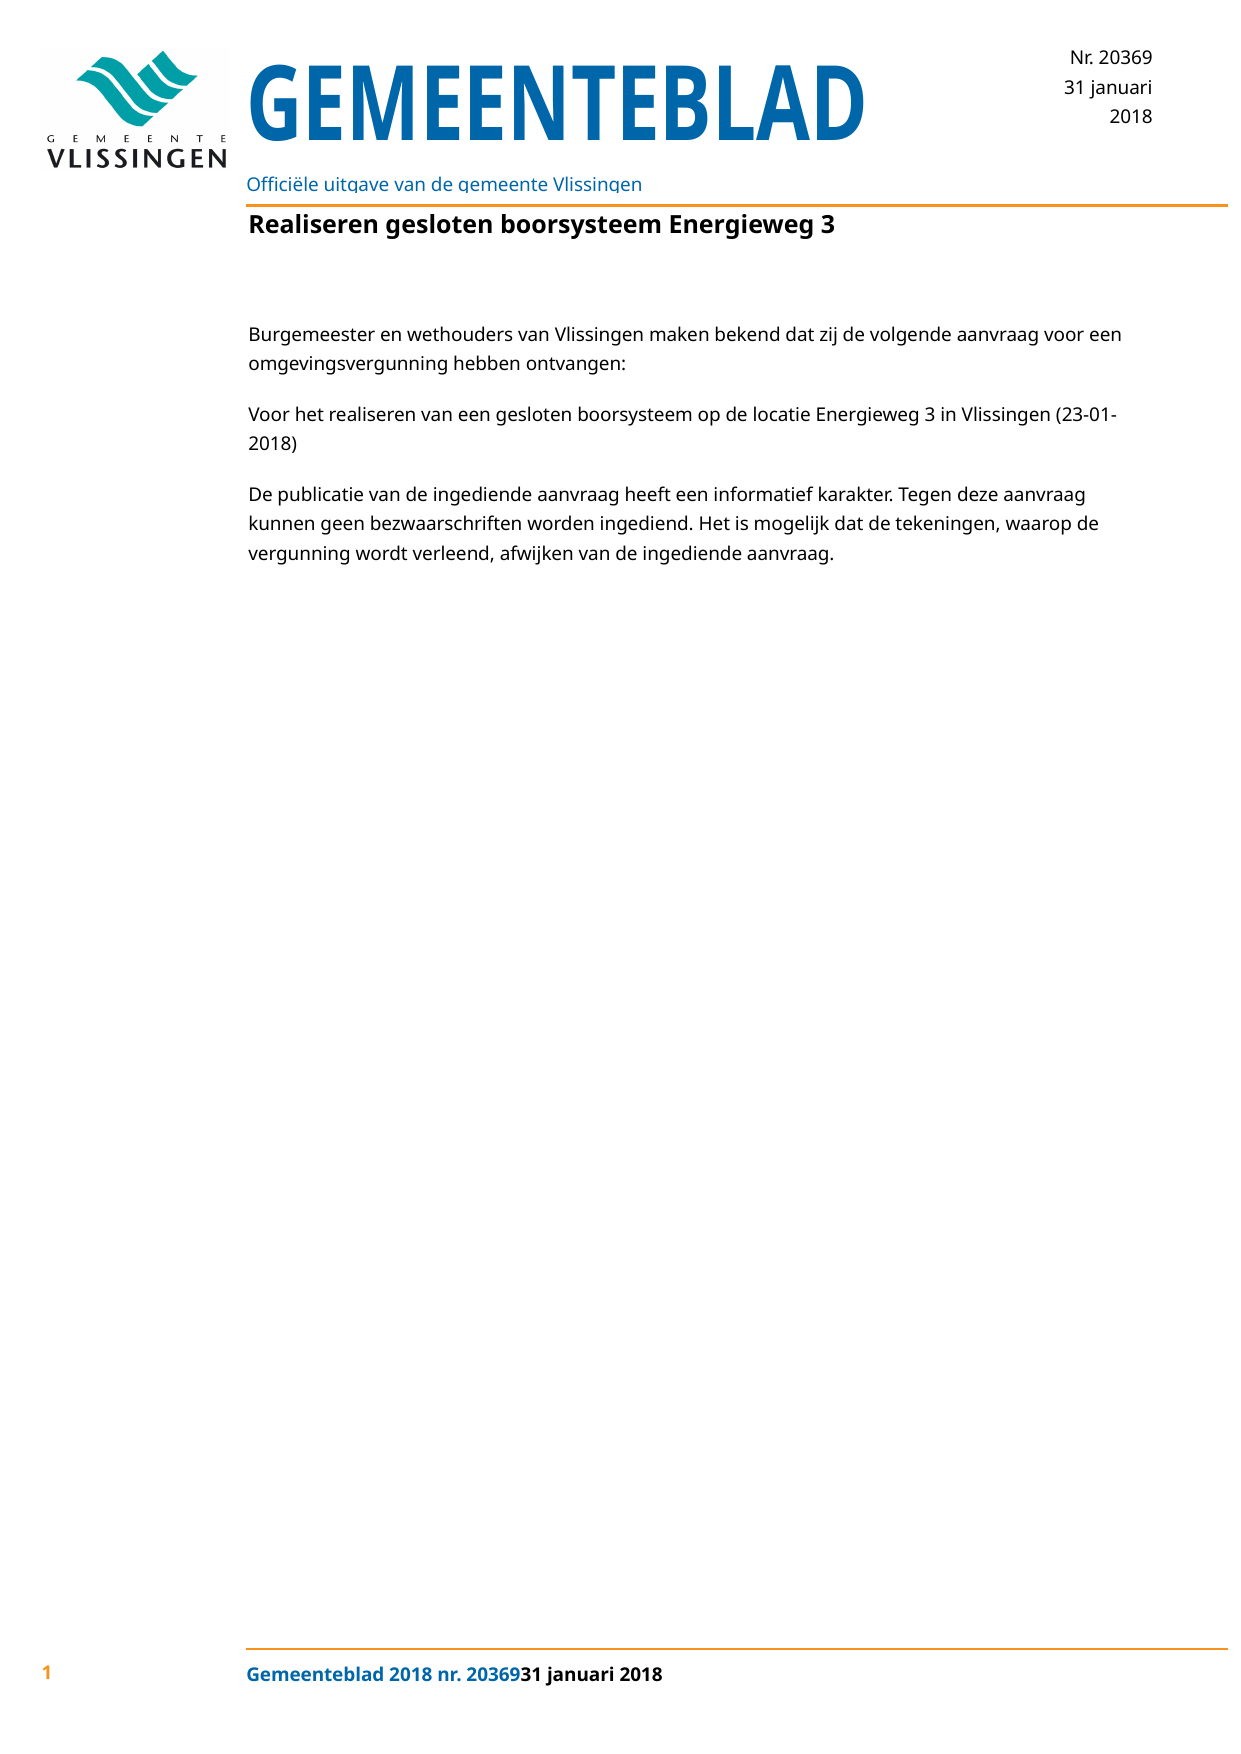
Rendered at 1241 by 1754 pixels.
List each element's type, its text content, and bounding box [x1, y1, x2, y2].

text De publicatie van de ingediende aanvraag heeft een informatief karakter. Tegen deze aanvraag kunnen geen bezwaarschriften worden ingediend. Het is mogelijk dat de tekeningen, waarop de vergunning wordt verleend, afwijken van de ingediende aanvraag. [248, 481, 1152, 566]
picture [41, 47, 231, 172]
text Burgemeester en wethouders van Vlissingen maken bekend dat zij de volgende aanvraag voor een omgevingsvergunning hebben ontvangen: [248, 321, 1152, 376]
text Voor het realiseren van een gesloten boorsysteem op de locatie Energieweg 3 in Vlissingen (23-01-2018) [248, 401, 1152, 456]
text Realiseren gesloten boorsysteem Energieweg 3 [248, 207, 1152, 241]
